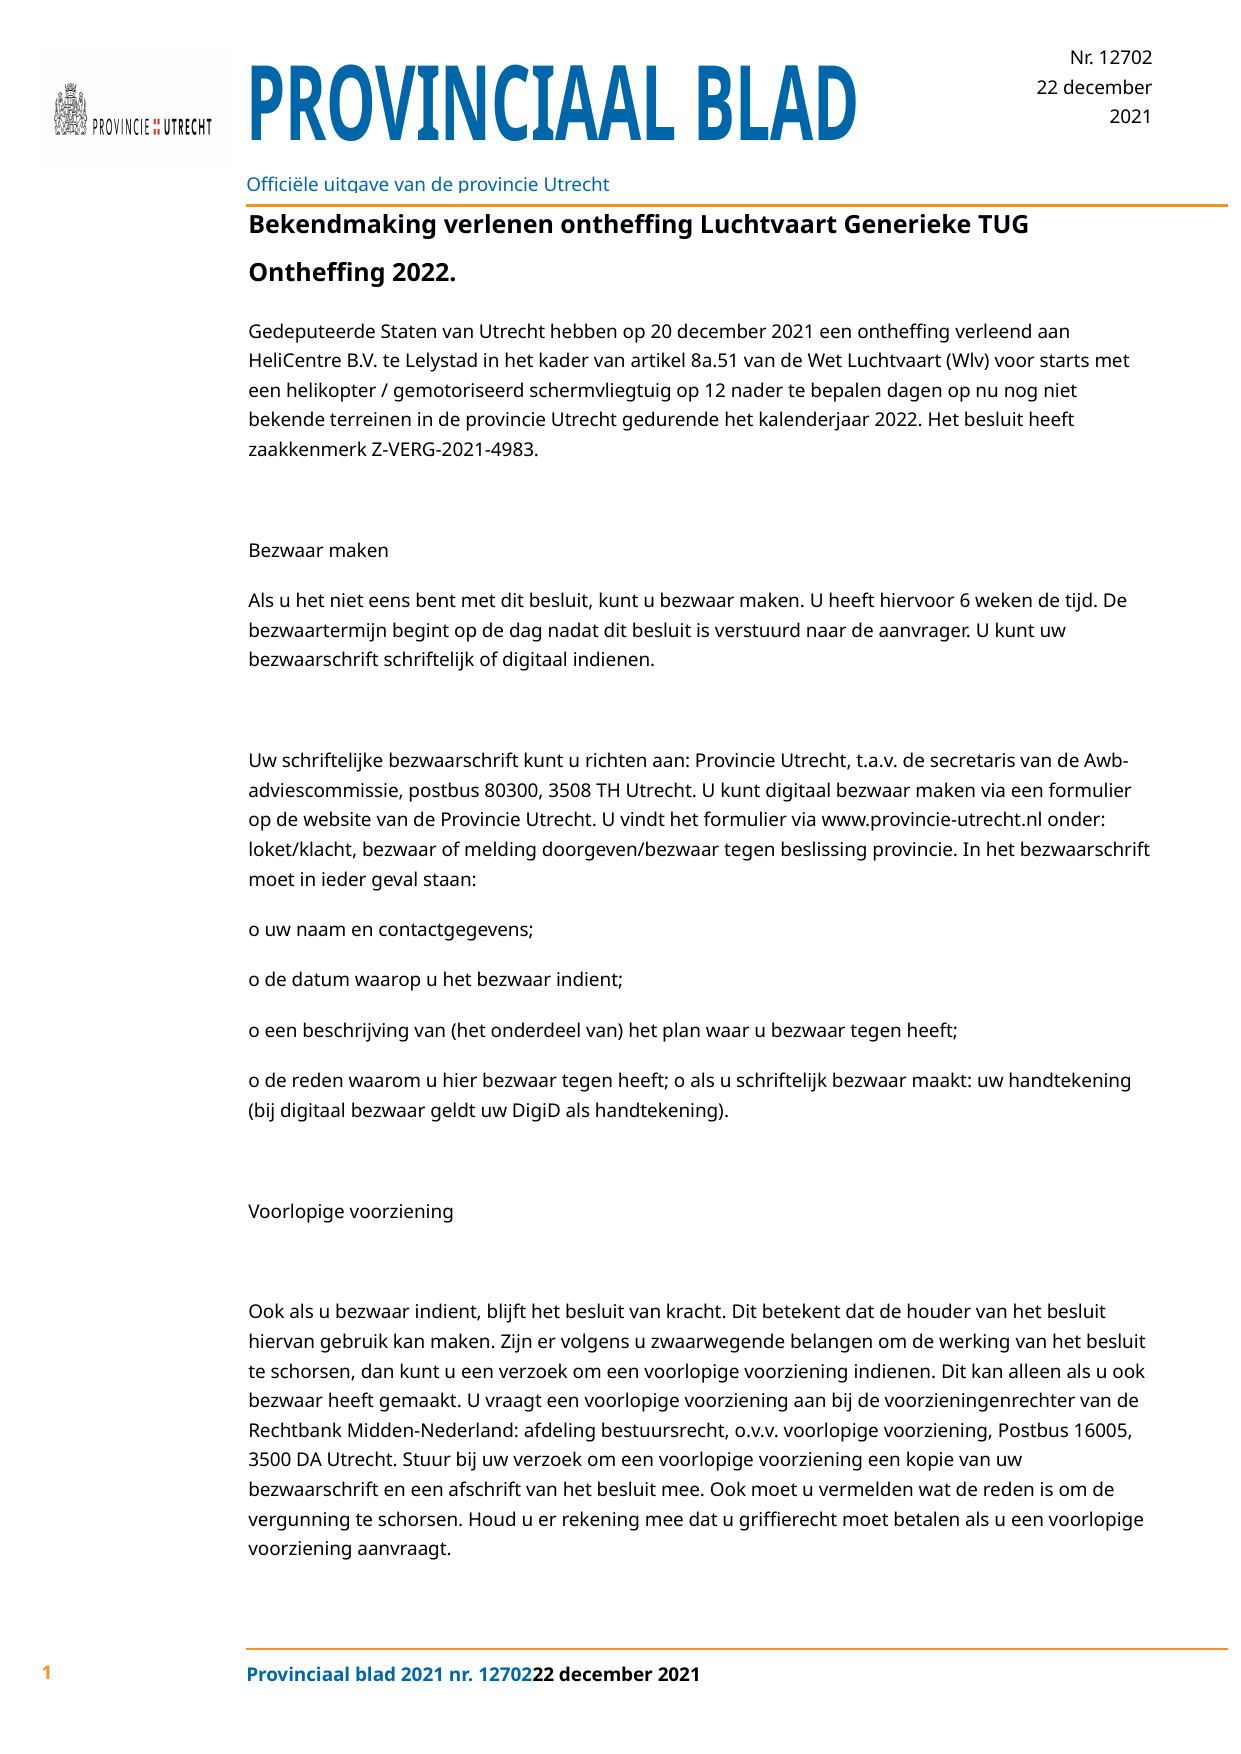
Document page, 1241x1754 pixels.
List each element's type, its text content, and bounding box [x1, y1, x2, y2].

text Bezwaar maken [248, 537, 1152, 563]
text Ook als u bezwaar indient, blijft het besluit van kracht. Dit betekent dat de houder van het besluit hiervan gebruik kan maken. Zijn er volgens u zwaarwegende belangen om de werking van het besluit te schorsen, dan kunt u een verzoek om een voorlopige voorziening indienen. Dit kan alleen als u ook bezwaar heeft gemaakt. U vraagt een voorlopige voorziening aan bij de voorzieningenrechter van de Rechtbank Midden-Nederland: afdeling bestuursrecht, o.v.v. voorlopige voorziening, Postbus 16005, 3500 DA Utrecht. Stuur bij uw verzoek om een voorlopige voorziening een kopie van uw bezwaarschrift en een afschrift van het besluit mee. Ook moet u vermelden wat de reden is om de vergunning te schorsen. Houd u er rekening mee dat u griffierecht moet betalen als u een voorlopige voorziening aanvraagt. [248, 1299, 1152, 1561]
text Voorlopige voorziening [248, 1198, 1152, 1224]
picture [41, 47, 231, 172]
text o uw naam en contactgegevens; [248, 916, 1152, 942]
text Als u het niet eens bent met dit besluit, kunt u bezwaar maken. U heeft hiervoor 6 weken de tijd. De bezwaartermijn begint op de dag nadat dit besluit is verstuurd naar de aanvrager. U kunt uw bezwaarschrift schriftelijk of digitaal indienen. [248, 587, 1152, 672]
text o de datum waarop u het bezwaar indient; [248, 967, 1152, 992]
text Gedeputeerde Staten van Utrecht hebben op 20 december 2021 een ontheffing verleend aan HeliCentre B.V. te Lelystad in het kader van artikel 8a.51 van de Wet Luchtvaart (Wlv) voor starts met een helikopter / gemotoriseerd schermvliegtuig op 12 nader te bepalen dagen op nu nog niet bekende terreinen in de provincie Utrecht gedurende het kalenderjaar 2022. Het besluit heeft zaakkenmerk Z-VERG-2021-4983. [248, 318, 1152, 462]
text Bekendmaking verlenen ontheffing Luchtvaart Generieke TUG Ontheffing 2022. [248, 207, 1152, 288]
text o de reden waarom u hier bezwaar tegen heeft; o als u schriftelijk bezwaar maakt: uw handtekening (bij digitaal bezwaar geldt uw DigiD als handtekening). [248, 1067, 1152, 1123]
text Uw schriftelijke bezwaarschrift kunt u richten aan: Provincie Utrecht, t.a.v. de secretaris van de Awb-adviescommissie, postbus 80300, 3508 TH Utrecht. U kunt digitaal bezwaar maken via een formulier op de website van de Provincie Utrecht. U vindt het formulier via www.provincie-utrecht.nl onder: loket/klacht, bezwaar of melding doorgeven/bezwaar tegen beslissing provincie. In het bezwaarschrift moet in ieder geval staan: [248, 747, 1152, 892]
text o een beschrijving van (het onderdeel van) het plan waar u bezwaar tegen heeft; [248, 1017, 1152, 1043]
